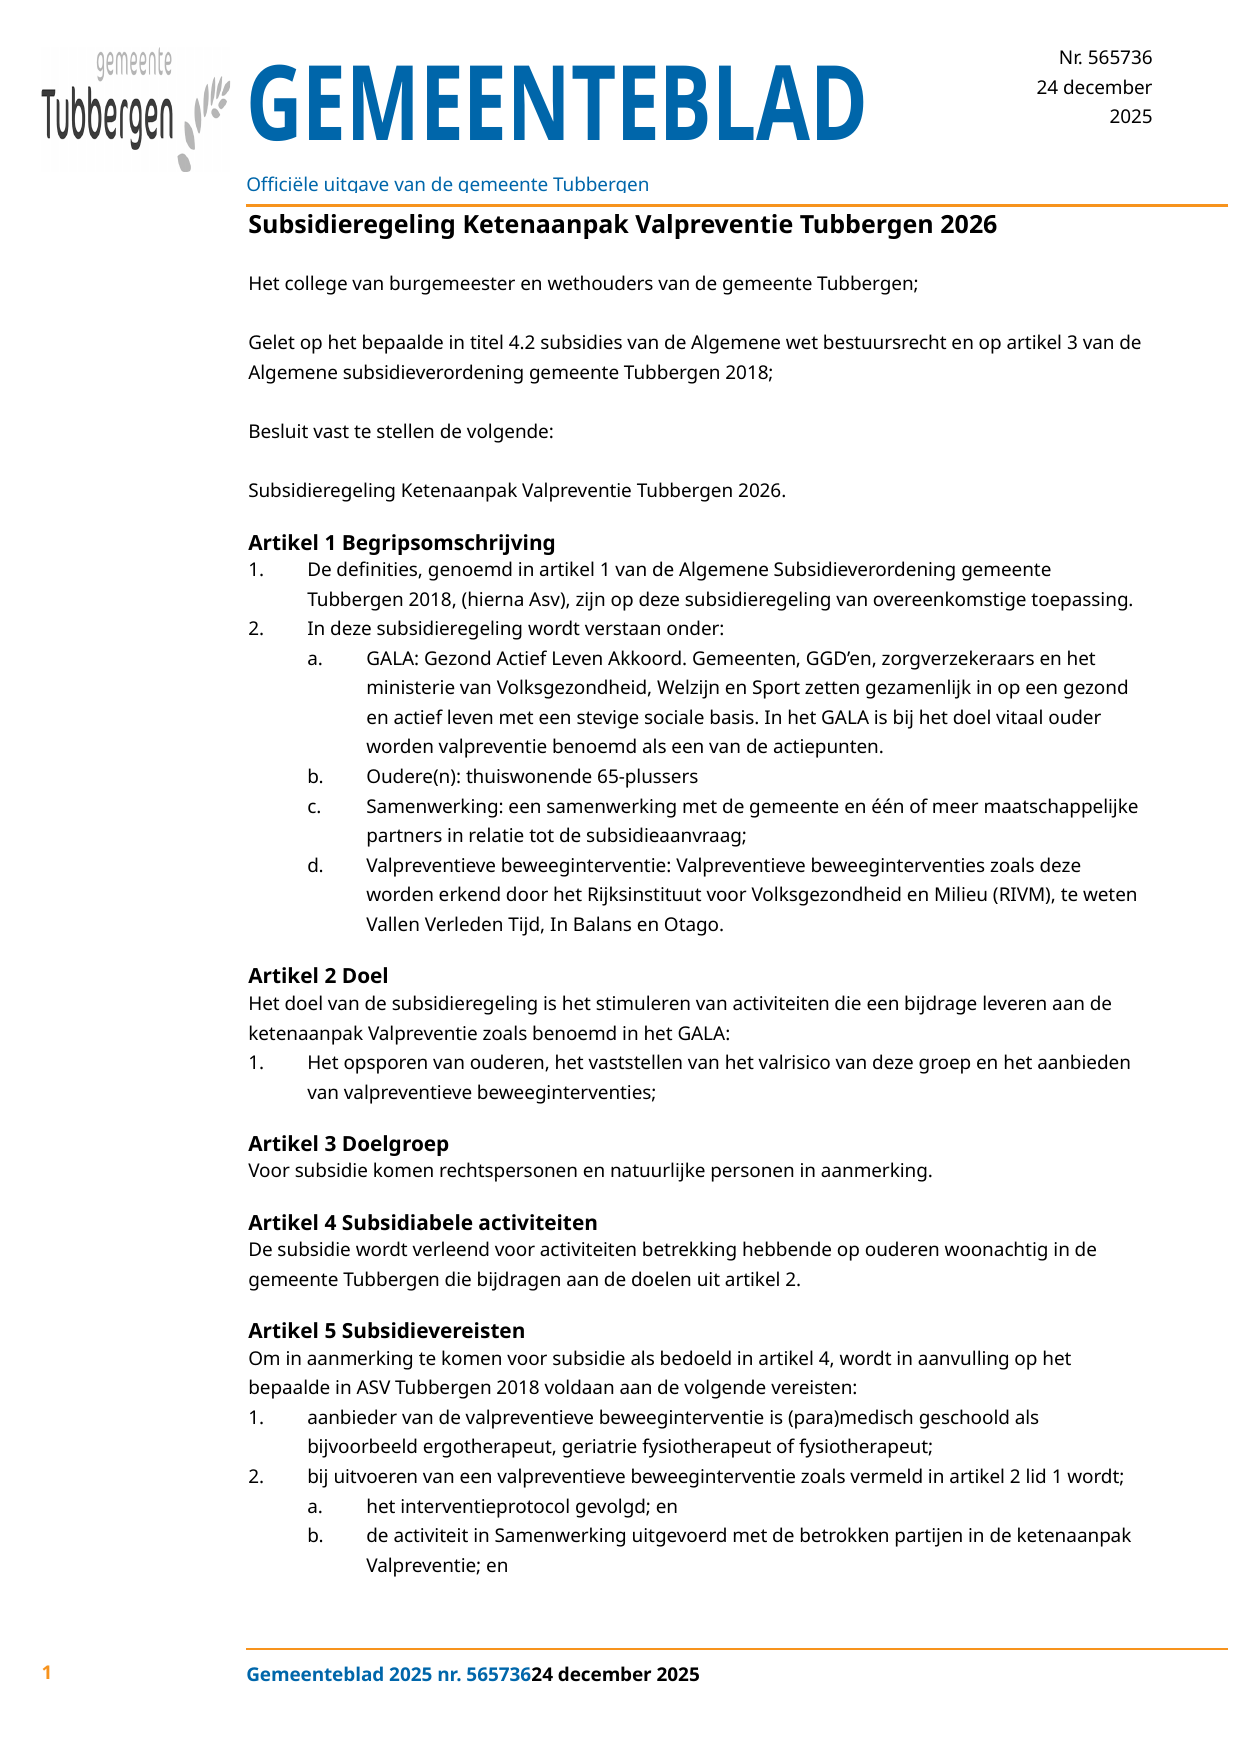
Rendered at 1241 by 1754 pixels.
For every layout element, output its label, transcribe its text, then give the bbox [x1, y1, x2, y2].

text Artikel 2 Doel [248, 962, 1152, 990]
text Om in aanmerking te komen voor subsidie als bedoeld in artikel 4, wordt in aanvulling op het bepaalde in ASV Tubbergen 2018 voldaan aan de volgende vereisten: [248, 1345, 1152, 1400]
list GALA: Gezond Actief Leven Akkoord. Gemeenten, GGD’en, zorgverzekeraars en het ministerie van Volksgezondheid, Welzijn en Sport zetten gezamenlijk in op een gezond en actief leven met een stevige sociale basis. In het GALA is bij het doel vitaal ouder worden valpreventie benoemd als een van de actiepunten. [307, 645, 1152, 759]
list aanbieder van de valpreventieve beweeginterventie is (para)medisch geschoold als bijvoorbeeld ergotherapeut, geriatrie fysiotherapeut of fysiotherapeut; [248, 1404, 1152, 1459]
picture [41, 47, 231, 172]
text Besluit vast te stellen de volgende: [248, 418, 1152, 444]
list Valpreventieve beweeginterventie: Valpreventieve beweeginterventies zoals deze worden erkend door het Rijksinstituut voor Volksgezondheid en Milieu (RIVM), te weten Vallen Verleden Tijd, In Balans en Otago. [307, 852, 1152, 937]
text Subsidieregeling Ketenaanpak Valpreventie Tubbergen 2026. [248, 477, 1152, 503]
text Het college van burgemeester en wethouders van de gemeente Tubbergen; [248, 270, 1152, 296]
list Het opsporen van ouderen, het vaststellen van het valrisico van deze groep en het aanbieden van valpreventieve beweeginterventies; [248, 1049, 1152, 1104]
text Artikel 5 Subsidievereisten [248, 1317, 1152, 1345]
text Subsidieregeling Ketenaanpak Valpreventie Tubbergen 2026 [248, 207, 1152, 241]
text Artikel 1 Begripsomschrijving [248, 528, 1152, 556]
text Voor subsidie komen rechtspersonen en natuurlijke personen in aanmerking. [248, 1158, 1152, 1183]
text Artikel 3 Doelgroep [248, 1129, 1152, 1158]
text Het doel van de subsidieregeling is het stimuleren van activiteiten die een bijdrage leveren aan de ketenaanpak Valpreventie zoals benoemd in het GALA: [248, 990, 1152, 1045]
list De definities, genoemd in artikel 1 van de Algemene Subsidieverordening gemeente Tubbergen 2018, (hierna Asv), zijn op deze subsidieregeling van overeenkomstige toepassing. [248, 556, 1152, 612]
list Oudere(n): thuiswonende 65-plussers [307, 763, 1152, 789]
text Artikel 4 Subsidiabele activiteiten [248, 1208, 1152, 1237]
list Samenwerking: een samenwerking met de gemeente en één of meer maatschappelijke partners in relatie tot de subsidieaanvraag; [307, 793, 1152, 848]
list het interventieprotocol gevolgd; en [307, 1493, 1152, 1519]
list In deze subsidieregeling wordt verstaan onder: [248, 615, 1152, 641]
text Gelet op het bepaalde in titel 4.2 subsidies van de Algemene wet bestuursrecht en op artikel 3 van de Algemene subsidieverordening gemeente Tubbergen 2018; [248, 329, 1152, 385]
list de activiteit in Samenwerking uitgevoerd met de betrokken partijen in de ketenaanpak Valpreventie; en [307, 1522, 1152, 1578]
text De subsidie wordt verleend voor activiteiten betrekking hebbende op ouderen woonachtig in de gemeente Tubbergen die bijdragen aan de doelen uit artikel 2. [248, 1237, 1152, 1292]
list bij uitvoeren van een valpreventieve beweeginterventie zoals vermeld in artikel 2 lid 1 wordt; [248, 1463, 1152, 1489]
